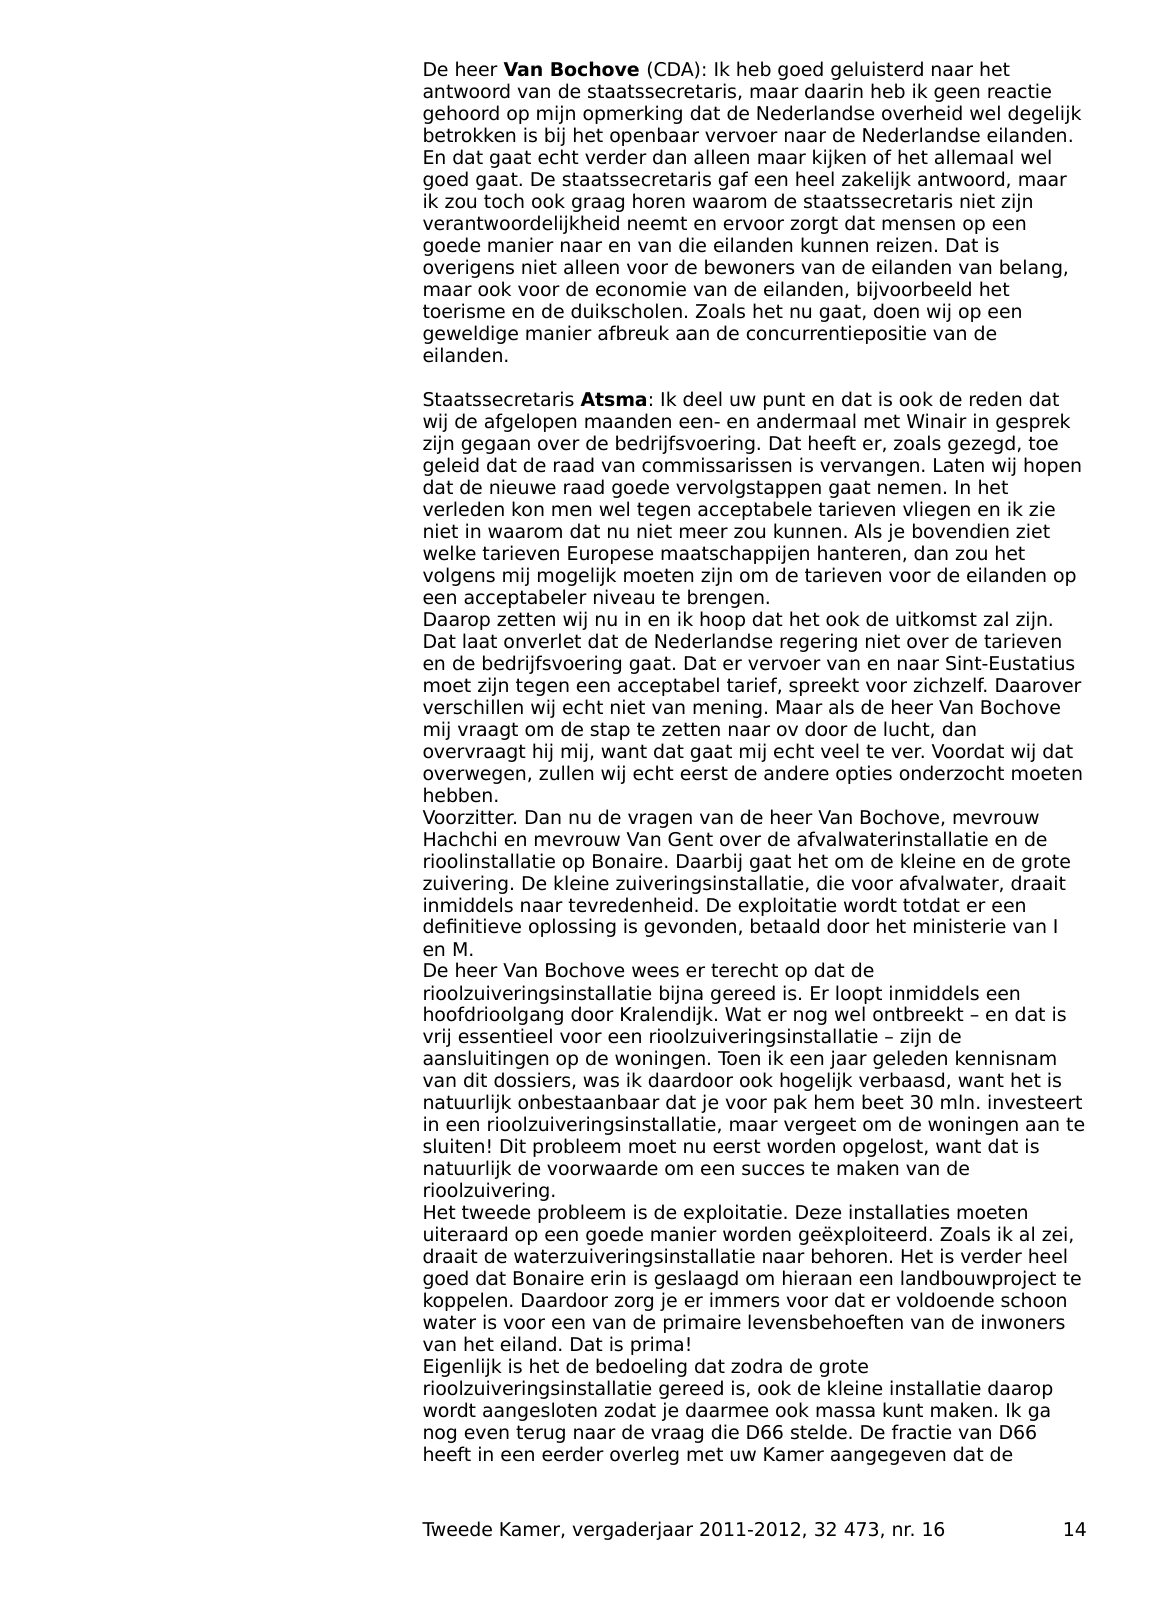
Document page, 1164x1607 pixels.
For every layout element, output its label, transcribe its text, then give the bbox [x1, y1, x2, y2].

text Daarop zetten wij nu in en ik hoop dat het ook de uitkomst zal zijn. Dat laat onverlet dat de Nederlandse regering niet over de tarieven en de bedrijfsvoering gaat. Dat er vervoer van en naar Sint-Eustatius moet zijn tegen een acceptabel tarief, spreekt voor zichzelf. Daarover verschillen wij echt niet van mening. Maar als de heer Van Bochove mij vraagt om de stap te zetten naar ov door de lucht, dan overvraagt hij mij, want dat gaat mij echt veel te ver. Voordat wij dat overwegen, zullen wij echt eerst de andere opties onderzocht moeten hebben. [422, 609, 1087, 807]
text Het tweede probleem is de exploitatie. Deze installaties moeten uiteraard op een goede manier worden geëxploiteerd. Zoals ik al zei, draait de waterzuiveringsinstallatie naar behoren. Het is verder heel goed dat Bonaire erin is geslaagd om hieraan een landbouwproject te koppelen. Daardoor zorg je er immers voor dat er voldoende schoon water is voor een van de primaire levensbehoeften van de inwoners van het eiland. Dat is prima! [422, 1202, 1087, 1356]
text De heer Van Bochove wees er terecht op dat de rioolzuiveringsinstallatie bijna gereed is. Er loopt inmiddels een hoofdrioolgang door Kralendijk. Wat er nog wel ontbreekt – en dat is vrij essentieel voor een rioolzuiveringsinstallatie – zijn de aansluitingen op de woningen. Toen ik een jaar geleden kennisnam van dit dossiers, was ik daardoor ook hogelijk verbaasd, want het is natuurlijk onbestaanbaar dat je voor pak hem beet 30 mln. investeert in een rioolzuiveringsinstallatie, maar vergeet om de woningen aan te sluiten! Dit probleem moet nu eerst worden opgelost, want dat is natuurlijk de voorwaarde om een succes te maken van de rioolzuivering. [422, 960, 1087, 1202]
text Eigenlijk is het de bedoeling dat zodra de grote rioolzuiveringsinstallatie gereed is, ook de kleine installatie daarop wordt aangesloten zodat je daarmee ook massa kunt maken. Ik ga nog even terug naar de vraag die D66 stelde. De fractie van D66 heeft in een eerder overleg met uw Kamer aangegeven dat de [422, 1356, 1087, 1466]
text Voorzitter. Dan nu de vragen van de heer Van Bochove, mevrouw Hachchi en mevrouw Van Gent over de afvalwaterinstallatie en de rioolinstallatie op Bonaire. Daarbij gaat het om de kleine en de grote zuivering. De kleine zuiveringsinstallatie, die voor afvalwater, draait inmiddels naar tevredenheid. De exploitatie wordt totdat er een definitieve oplossing is gevonden, betaald door het ministerie van I en M. [422, 807, 1087, 960]
text Staatssecretaris Atsma: Ik deel uw punt en dat is ook de reden dat wij de afgelopen maanden een- en andermaal met Winair in gesprek zijn gegaan over de bedrijfsvoering. Dat heeft er, zoals gezegd, toe geleid dat de raad van commissarissen is vervangen. Laten wij hopen dat de nieuwe raad goede vervolgstappen gaat nemen. In het verleden kon men wel tegen acceptabele tarieven vliegen en ik zie niet in waarom dat nu niet meer zou kunnen. Als je bovendien ziet welke tarieven Europese maatschappijen hanteren, dan zou het volgens mij mogelijk moeten zijn om de tarieven voor de eilanden op een acceptabeler niveau te brengen. [422, 389, 1087, 609]
text De heer Van Bochove (CDA): Ik heb goed geluisterd naar het antwoord van de staatssecretaris, maar daarin heb ik geen reactie gehoord op mijn opmerking dat de Nederlandse overheid wel degelijk betrokken is bij het openbaar vervoer naar de Nederlandse eilanden. En dat gaat echt verder dan alleen maar kijken of het allemaal wel goed gaat. De staatssecretaris gaf een heel zakelijk antwoord, maar ik zou toch ook graag horen waarom de staatssecretaris niet zijn verantwoordelijkheid neemt en ervoor zorgt dat mensen op een goede manier naar en van die eilanden kunnen reizen. Dat is overigens niet alleen voor de bewoners van de eilanden van belang, maar ook voor de economie van de eilanden, bijvoorbeeld het toerisme en de duikscholen. Zoals het nu gaat, doen wij op een geweldige manier afbreuk aan de concurrentiepositie van de eilanden. [422, 59, 1087, 367]
